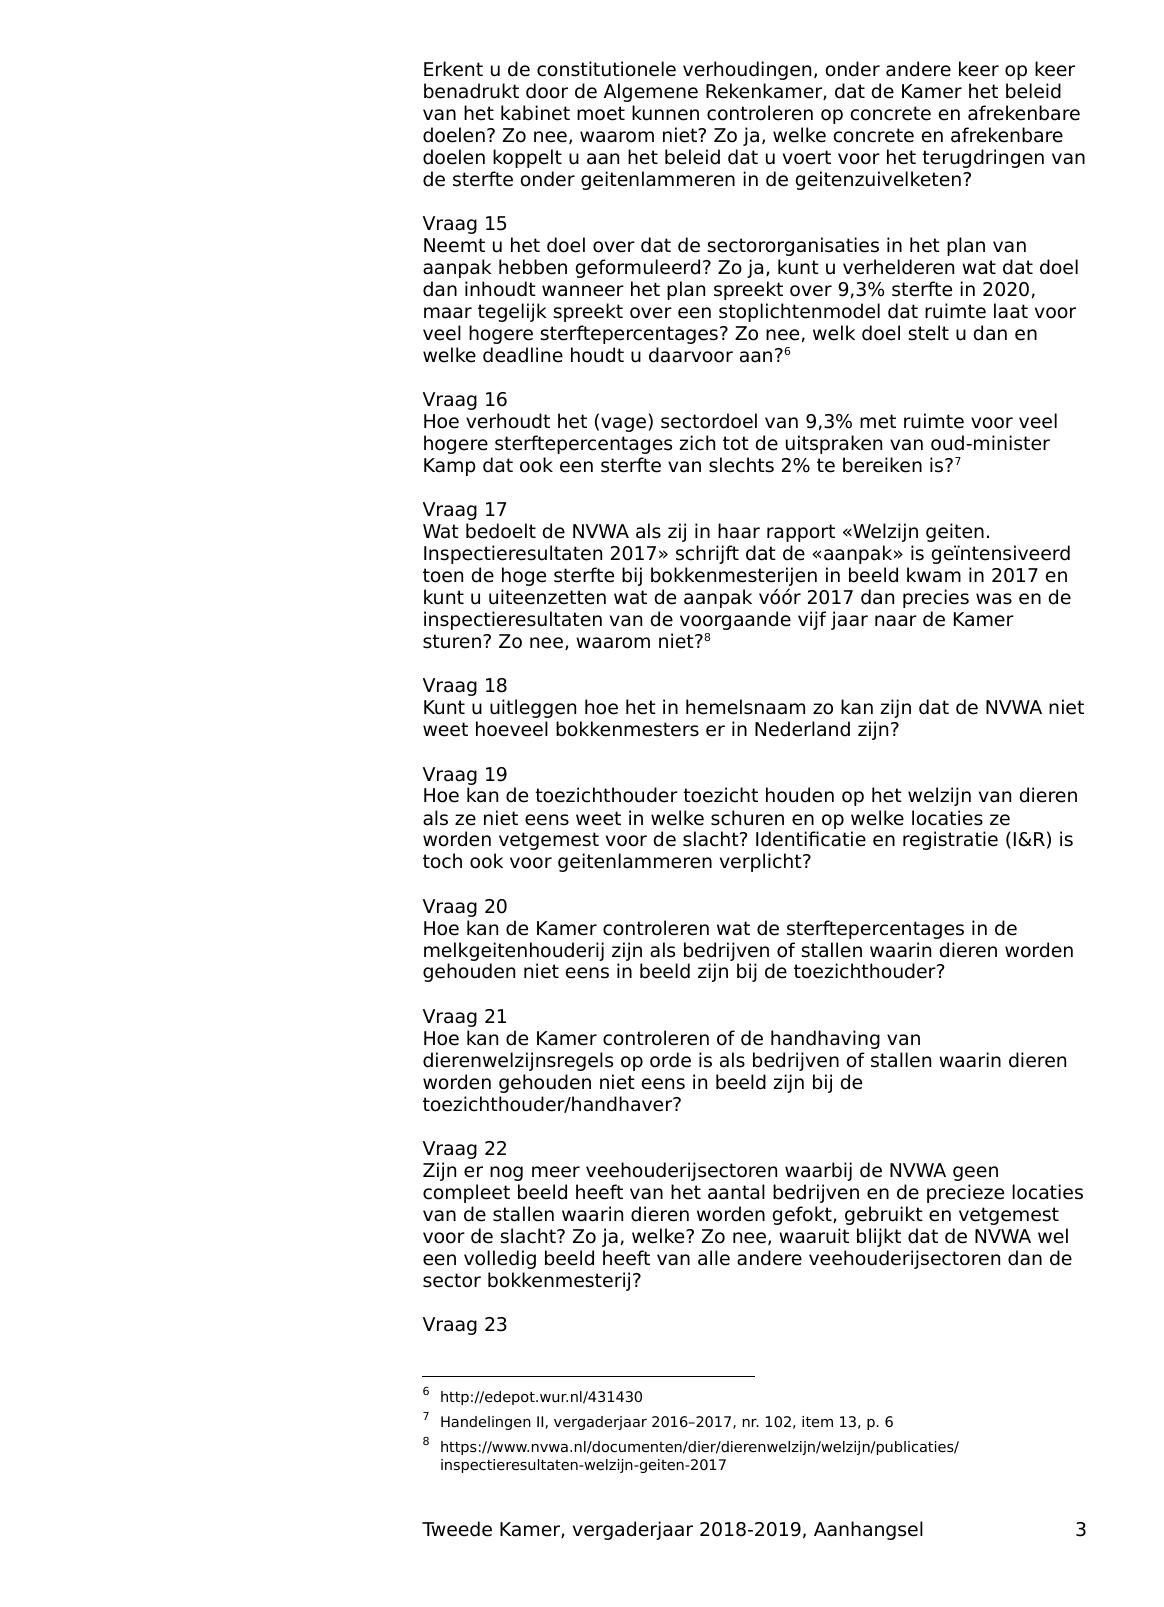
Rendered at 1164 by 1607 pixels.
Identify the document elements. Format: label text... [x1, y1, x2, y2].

text Hoe kan de Kamer controleren wat de sterftepercentages in de melkgeitenhouderij zijn als bedrijven of stallen waarin dieren worden gehouden niet eens in beeld zijn bij de toezichthouder? [422, 917, 1087, 983]
text Vraag 15 [422, 213, 1087, 235]
text Handelingen II, vergaderjaar 2016–2017, nr. 102, item 13, p. 6 [422, 1410, 1087, 1432]
text Vraag 18 [422, 675, 1087, 697]
text Vraag 23 [422, 1314, 1087, 1336]
text Vraag 22 [422, 1138, 1087, 1160]
text Vraag 16 [422, 389, 1087, 411]
text Erkent u de constitutionele verhoudingen, onder andere keer op keer benadrukt door de Algemene Rekenkamer, dat de Kamer het beleid van het kabinet moet kunnen controleren op concrete en afrekenbare doelen? Zo nee, waarom niet? Zo ja, welke concrete en afrekenbare doelen koppelt u aan het beleid dat u voert voor het terugdringen van de sterfte onder geitenlammeren in de geitenzuivelketen? [422, 59, 1087, 191]
text Vraag 17 [422, 499, 1087, 521]
text http://edepot.wur.nl/431430 [422, 1385, 1087, 1407]
text Zijn er nog meer veehouderijsectoren waarbij de NVWA geen compleet beeld heeft van het aantal bedrijven en de precieze locaties van de stallen waarin dieren worden gefokt, gebruikt en vetgemest voor de slacht? Zo ja, welke? Zo nee, waaruit blijkt dat de NVWA wel een volledig beeld heeft van alle andere veehouderijsectoren dan de sector bokkenmesterij? [422, 1160, 1087, 1292]
text Hoe kan de toezichthouder toezicht houden op het welzijn van dieren als ze niet eens weet in welke schuren en op welke locaties ze worden vetgemest voor de slacht? Identificatie en registratie (I&R) is toch ook voor geitenlammeren verplicht? [422, 785, 1087, 873]
text Vraag 19 [422, 763, 1087, 785]
text https://www.nvwa.nl/documenten/dier/dierenwelzijn/welzijn/publicaties/inspectieresultaten-welzijn-geiten-2017 [422, 1435, 1087, 1474]
text Vraag 20 [422, 896, 1087, 917]
text Vraag 21 [422, 1006, 1087, 1028]
text Wat bedoelt de NVWA als zij in haar rapport «Welzijn geiten. Inspectieresultaten 2017» schrijft dat de «aanpak» is geïntensiveerd toen de hoge sterfte bij bokkenmesterijen in beeld kwam in 2017 en kunt u uiteenzetten wat de aanpak vóór 2017 dan precies was en de inspectieresultaten van de voorgaande vijf jaar naar de Kamer sturen? Zo nee, waarom niet? [422, 521, 1087, 653]
text Neemt u het doel over dat de sectororganisaties in het plan van aanpak hebben geformuleerd? Zo ja, kunt u verhelderen wat dat doel dan inhoudt wanneer het plan spreekt over 9,3% sterfte in 2020, maar tegelijk spreekt over een stoplichtenmodel dat ruimte laat voor veel hogere sterftepercentages? Zo nee, welk doel stelt u dan en welke deadline houdt u daarvoor aan? [422, 235, 1087, 367]
text Hoe verhoudt het (vage) sectordoel van 9,3% met ruimte voor veel hogere sterftepercentages zich tot de uitspraken van oud-minister Kamp dat ook een sterfte van slechts 2% te bereiken is? [422, 411, 1087, 477]
text Kunt u uitleggen hoe het in hemelsnaam zo kan zijn dat de NVWA niet weet hoeveel bokkenmesters er in Nederland zijn? [422, 697, 1087, 741]
text Hoe kan de Kamer controleren of de handhaving van dierenwelzijnsregels op orde is als bedrijven of stallen waarin dieren worden gehouden niet eens in beeld zijn bij de toezichthouder/handhaver? [422, 1028, 1087, 1116]
